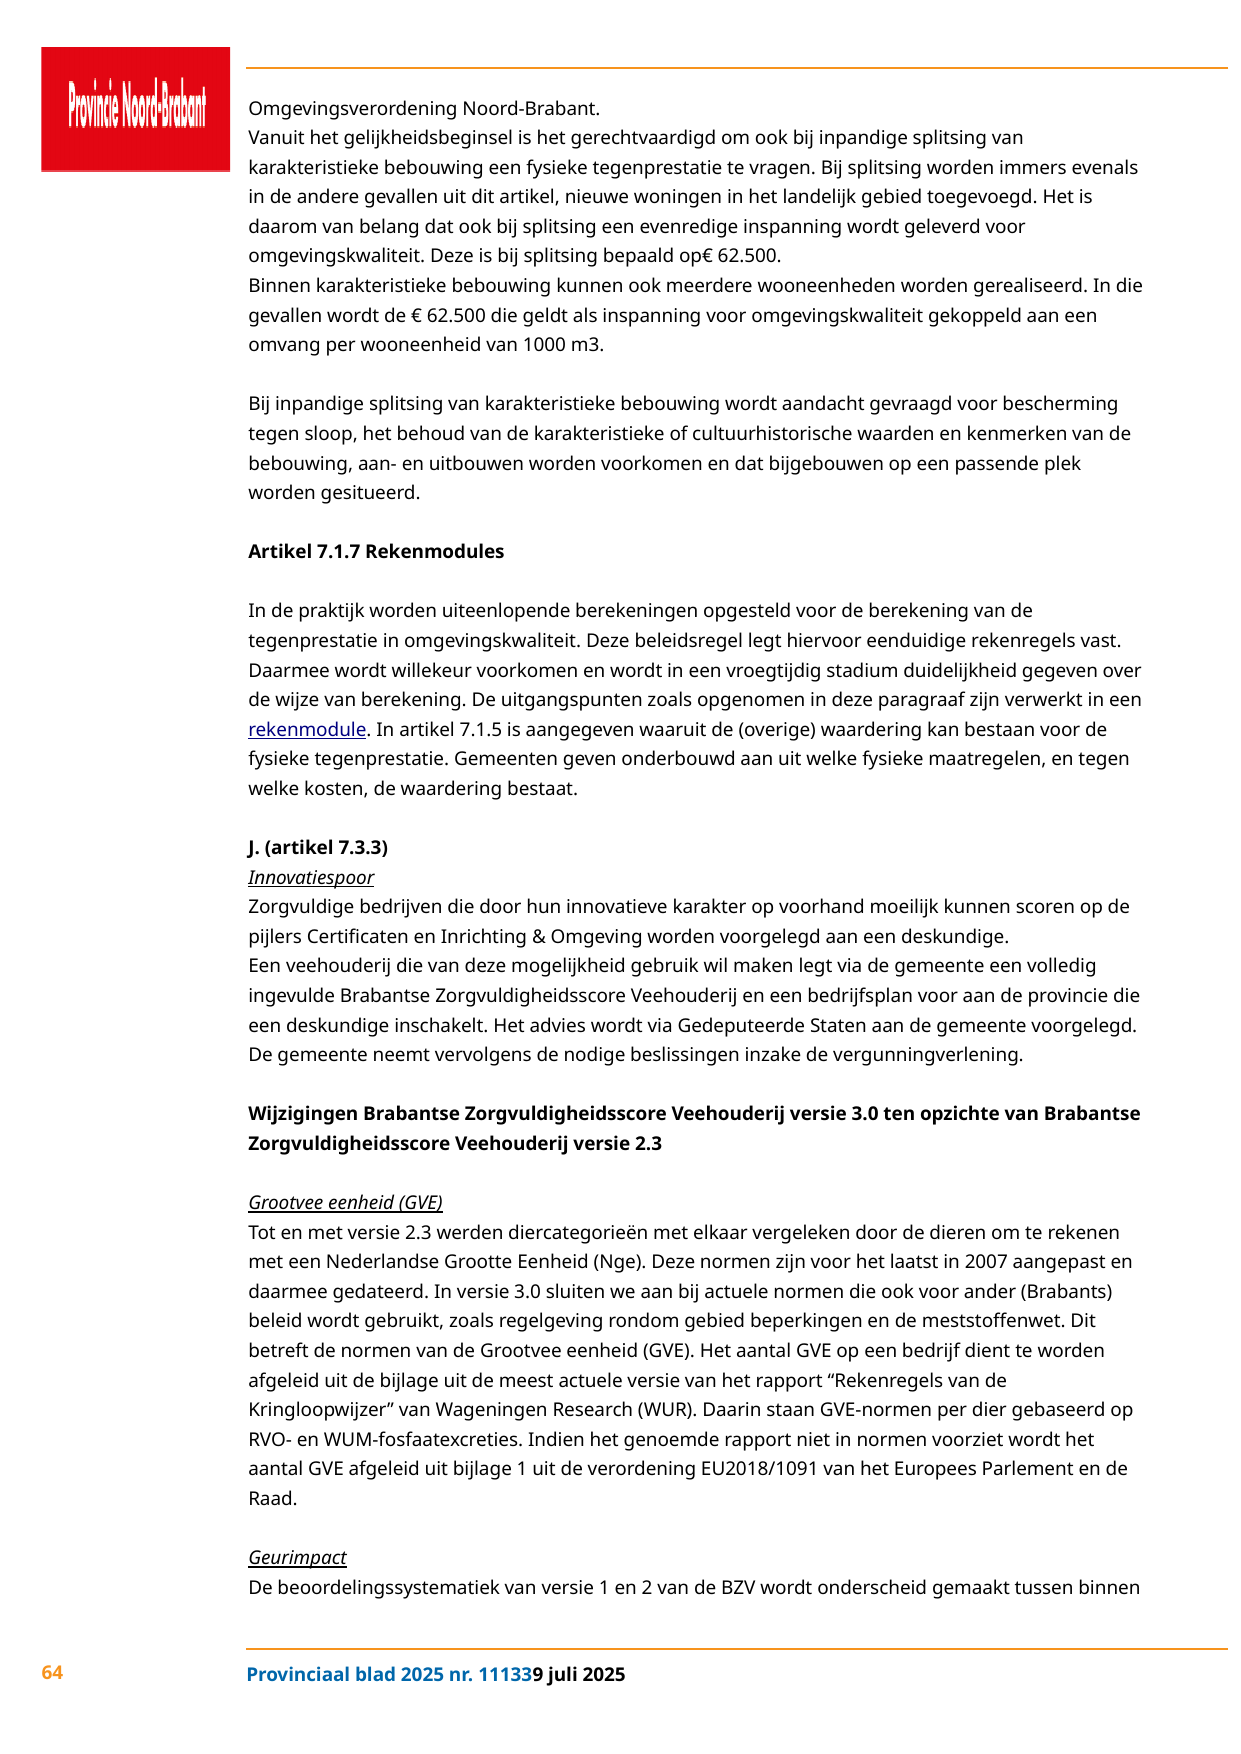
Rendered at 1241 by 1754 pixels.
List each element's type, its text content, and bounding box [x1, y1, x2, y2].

text Bij inpandige splitsing van karakteristieke bebouwing wordt aandacht gevraagd voor bescherming tegen sloop, het behoud van de karakteristieke of cultuurhistorische waarden en kenmerken van de bebouwing, aan- en uitbouwen worden voorkomen en dat bijgebouwen op een passende plek worden gesitueerd. [248, 391, 1152, 505]
text Artikel 7.1.7 Rekenmodules [248, 538, 1152, 564]
text Een veehouderij die van deze mogelijkheid gebruik wil maken legt via de gemeente een volledig ingevulde Brabantse Zorgvuldigheidsscore Veehouderij en een bedrijfsplan voor aan de provincie die een deskundige inschakelt. Het advies wordt via Gedeputeerde Staten aan de gemeente voorgelegd. De gemeente neemt vervolgens de nodige beslissingen inzake de vergunningverlening. [248, 953, 1152, 1067]
text De beoordelingssystematiek van versie 1 en 2 van de BZV wordt onderscheid gemaakt tussen binnen [248, 1574, 1152, 1600]
text In de praktijk worden uiteenlopende berekeningen opgesteld voor de berekening van de tegenprestatie in omgevingskwaliteit. Deze beleidsregel legt hiervoor eenduidige rekenregels vast. Daarmee wordt willekeur voorkomen en wordt in een vroegtijdig stadium duidelijkheid gegeven over de wijze van berekening. De uitgangspunten zoals opgenomen in deze paragraaf zijn verwerkt in een rekenmodule. In artikel 7.1.5 is aangegeven waaruit de (overige) waardering kan bestaan voor de fysieke tegenprestatie. Gemeenten geven onderbouwd aan uit welke fysieke maatregelen, en tegen welke kosten, de waardering bestaat. [248, 598, 1152, 801]
text Innovatiespoor [248, 864, 1152, 890]
text Wijzigingen Brabantse Zorgvuldigheidsscore Veehouderij versie 3.0 ten opzichte van Brabantse Zorgvuldigheidsscore Veehouderij versie 2.3 [248, 1101, 1152, 1156]
text Binnen karakteristieke bebouwing kunnen ook meerdere wooneenheden worden gerealiseerd. In die gevallen wordt de € 62.500 die geldt als inspanning voor omgevingskwaliteit gekoppeld aan een omvang per wooneenheid van 1000 m3. [248, 272, 1152, 357]
text J. (artikel 7.3.3) [248, 834, 1152, 860]
text Geurimpact [248, 1544, 1152, 1570]
text Zorgvuldige bedrijven die door hun innovatieve karakter op voorhand moeilijk kunnen scoren op de pijlers Certificaten en Inrichting & Omgeving worden voorgelegd aan een deskundige. [248, 893, 1152, 949]
text Tot en met versie 2.3 werden diercategorieën met elkaar vergeleken door de dieren om te rekenen met een Nederlandse Grootte Eenheid (Nge). Deze normen zijn voor het laatst in 2007 aangepast en daarmee gedateerd. In versie 3.0 sluiten we aan bij actuele normen die ook voor ander (Brabants) beleid wordt gebruikt, zoals regelgeving rondom gebied beperkingen en de meststoffenwet. Dit betreft de normen van de Grootvee eenheid (GVE). Het aantal GVE op een bedrijf dient te worden afgeleid uit de bijlage uit de meest actuele versie van het rapport “Rekenregels van de Kringloopwijzer” van Wageningen Research (WUR). Daarin staan GVE-normen per dier gebaseerd op RVO- en WUM-fosfaatexcreties. Indien het genoemde rapport niet in normen voorziet wordt het aantal GVE afgeleid uit bijlage 1 uit de verordening EU2018/1091 van het Europees Parlement en de Raad. [248, 1219, 1152, 1511]
picture [41, 47, 231, 172]
text Omgevingsverordening Noord-Brabant. [248, 95, 1152, 121]
text Grootvee eenheid (GVE) [248, 1189, 1152, 1215]
text Vanuit het gelijkheidsbeginsel is het gerechtvaardigd om ook bij inpandige splitsing van karakteristieke bebouwing een fysieke tegenprestatie te vragen. Bij splitsing worden immers evenals in de andere gevallen uit dit artikel, nieuwe woningen in het landelijk gebied toegevoegd. Het is daarom van belang dat ook bij splitsing een evenredige inspanning wordt geleverd voor omgevingskwaliteit. Deze is bij splitsing bepaald op€ 62.500. [248, 124, 1152, 268]
